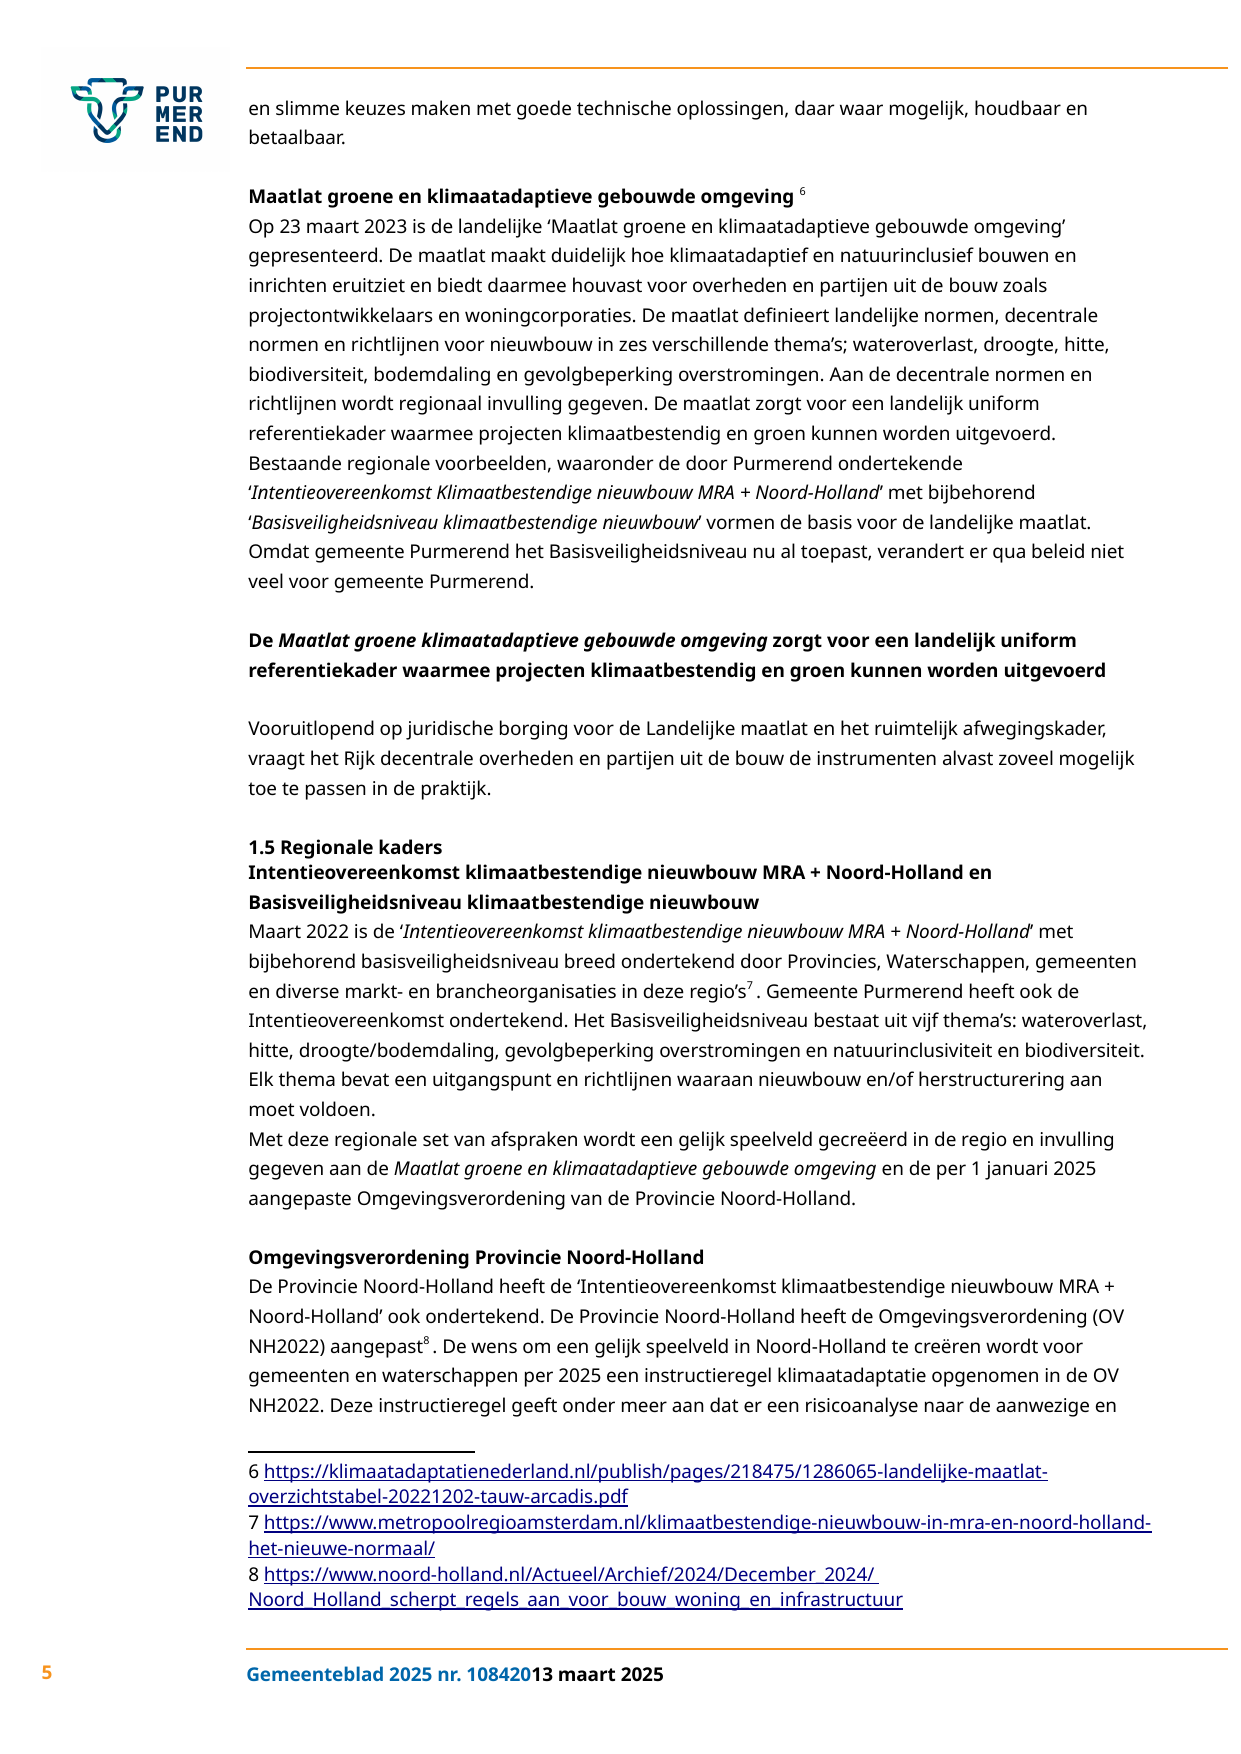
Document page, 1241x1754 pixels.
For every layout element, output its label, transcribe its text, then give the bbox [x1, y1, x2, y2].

picture [41, 47, 231, 172]
text https://klimaatadaptatienederland.nl/publish/pages/218475/1286065-landelijke-maatlat-overzichtstabel-20221202-tauw-arcadis.pdf [248, 1458, 1152, 1509]
text Maart 2022 is de ‘Intentieovereenkomst klimaatbestendige nieuwbouw MRA + Noord-Holland’ met bijbehorend basisveiligheidsniveau breed ondertekend door Provincies, Waterschappen, gemeenten en diverse markt- en brancheorganisaties in deze regio’s. Gemeente Purmerend heeft ook de Intentieovereenkomst ondertekend. Het Basisveiligheidsniveau bestaat uit vijf thema’s: wateroverlast, hitte, droogte/bodemdaling, gevolgbeperking overstromingen en natuurinclusiviteit en biodiversiteit. Elk thema bevat een uitgangspunt en richtlijnen waaraan nieuwbouw en/of herstructurering aan moet voldoen. [248, 919, 1152, 1122]
text en slimme keuzes maken met goede technische oplossingen, daar waar mogelijk, houdbaar en betaalbaar. [248, 95, 1152, 150]
text 1.5 Regionale kaders [248, 834, 1152, 859]
text Intentieovereenkomst klimaatbestendige nieuwbouw MRA + Noord-Holland en Basisveiligheidsniveau klimaatbestendige nieuwbouw [248, 859, 1152, 915]
text Maatlat groene en klimaatadaptieve gebouwde omgeving [248, 183, 1152, 209]
text Vooruitlopend op juridische borging voor de Landelijke maatlat en het ruimtelijk afwegingskader, vraagt het Rijk decentrale overheden en partijen uit de bouw de instrumenten alvast zoveel mogelijk toe te passen in de praktijk. [248, 716, 1152, 800]
text Met deze regionale set van afspraken wordt een gelijk speelveld gecreëerd in de regio en invulling gegeven aan de Maatlat groene en klimaatadaptieve gebouwde omgeving en de per 1 januari 2025 aangepaste Omgevingsverordening van de Provincie Noord-Holland. [248, 1126, 1152, 1211]
text Op 23 maart 2023 is de landelijke ‘Maatlat groene en klimaatadaptieve gebouwde omgeving’ gepresenteerd. De maatlat maakt duidelijk hoe klimaatadaptief en natuurinclusief bouwen en inrichten eruitziet en biedt daarmee houvast voor overheden en partijen uit de bouw zoals projectontwikkelaars en woningcorporaties. De maatlat definieert landelijke normen, decentrale normen en richtlijnen voor nieuwbouw in zes verschillende thema’s; wateroverlast, droogte, hitte, biodiversiteit, bodemdaling en gevolgbeperking overstromingen. Aan de decentrale normen en richtlijnen wordt regionaal invulling gegeven. De maatlat zorgt voor een landelijk uniform referentiekader waarmee projecten klimaatbestendig en groen kunnen worden uitgevoerd. Bestaande regionale voorbeelden, waaronder de door Purmerend ondertekende ‘Intentieovereenkomst Klimaatbestendige nieuwbouw MRA + Noord-Holland’ met bijbehorend ‘Basisveiligheidsniveau klimaatbestendige nieuwbouw’ vormen de basis voor de landelijke maatlat. Omdat gemeente Purmerend het Basisveiligheidsniveau nu al toepast, verandert er qua beleid niet veel voor gemeente Purmerend. [248, 213, 1152, 594]
text Omgevingsverordening Provincie Noord-Holland [248, 1244, 1152, 1270]
table_header De Maatlat groene klimaatadaptieve gebouwde omgeving zorgt voor een landelijk uniform referentiekader waarmee projecten klimaatbestendig en groen kunnen worden uitgevoerd [248, 628, 1152, 683]
text https://www.metropoolregioamsterdam.nl/klimaatbestendige-nieuwbouw-in-mra-en-noord-holland-het-nieuwe-normaal/ [248, 1509, 1152, 1561]
text De Provincie Noord-Holland heeft de ‘Intentieovereenkomst klimaatbestendige nieuwbouw MRA + Noord-Holland’ ook ondertekend. De Provincie Noord-Holland heeft de Omgevingsverordening (OV NH2022) aangepast. De wens om een gelijk speelveld in Noord-Holland te creëren wordt voor gemeenten en waterschappen per 2025 een instructieregel klimaatadaptatie opgenomen in de OV NH2022. Deze instructieregel geeft onder meer aan dat er een risicoanalyse naar de aanwezige en [248, 1274, 1152, 1418]
text https://www.noord-holland.nl/Actueel/Archief/2024/December_2024/ Noord_Holland_scherpt_regels_aan_voor_bouw_woning_en_infrastructuur [248, 1561, 1152, 1612]
